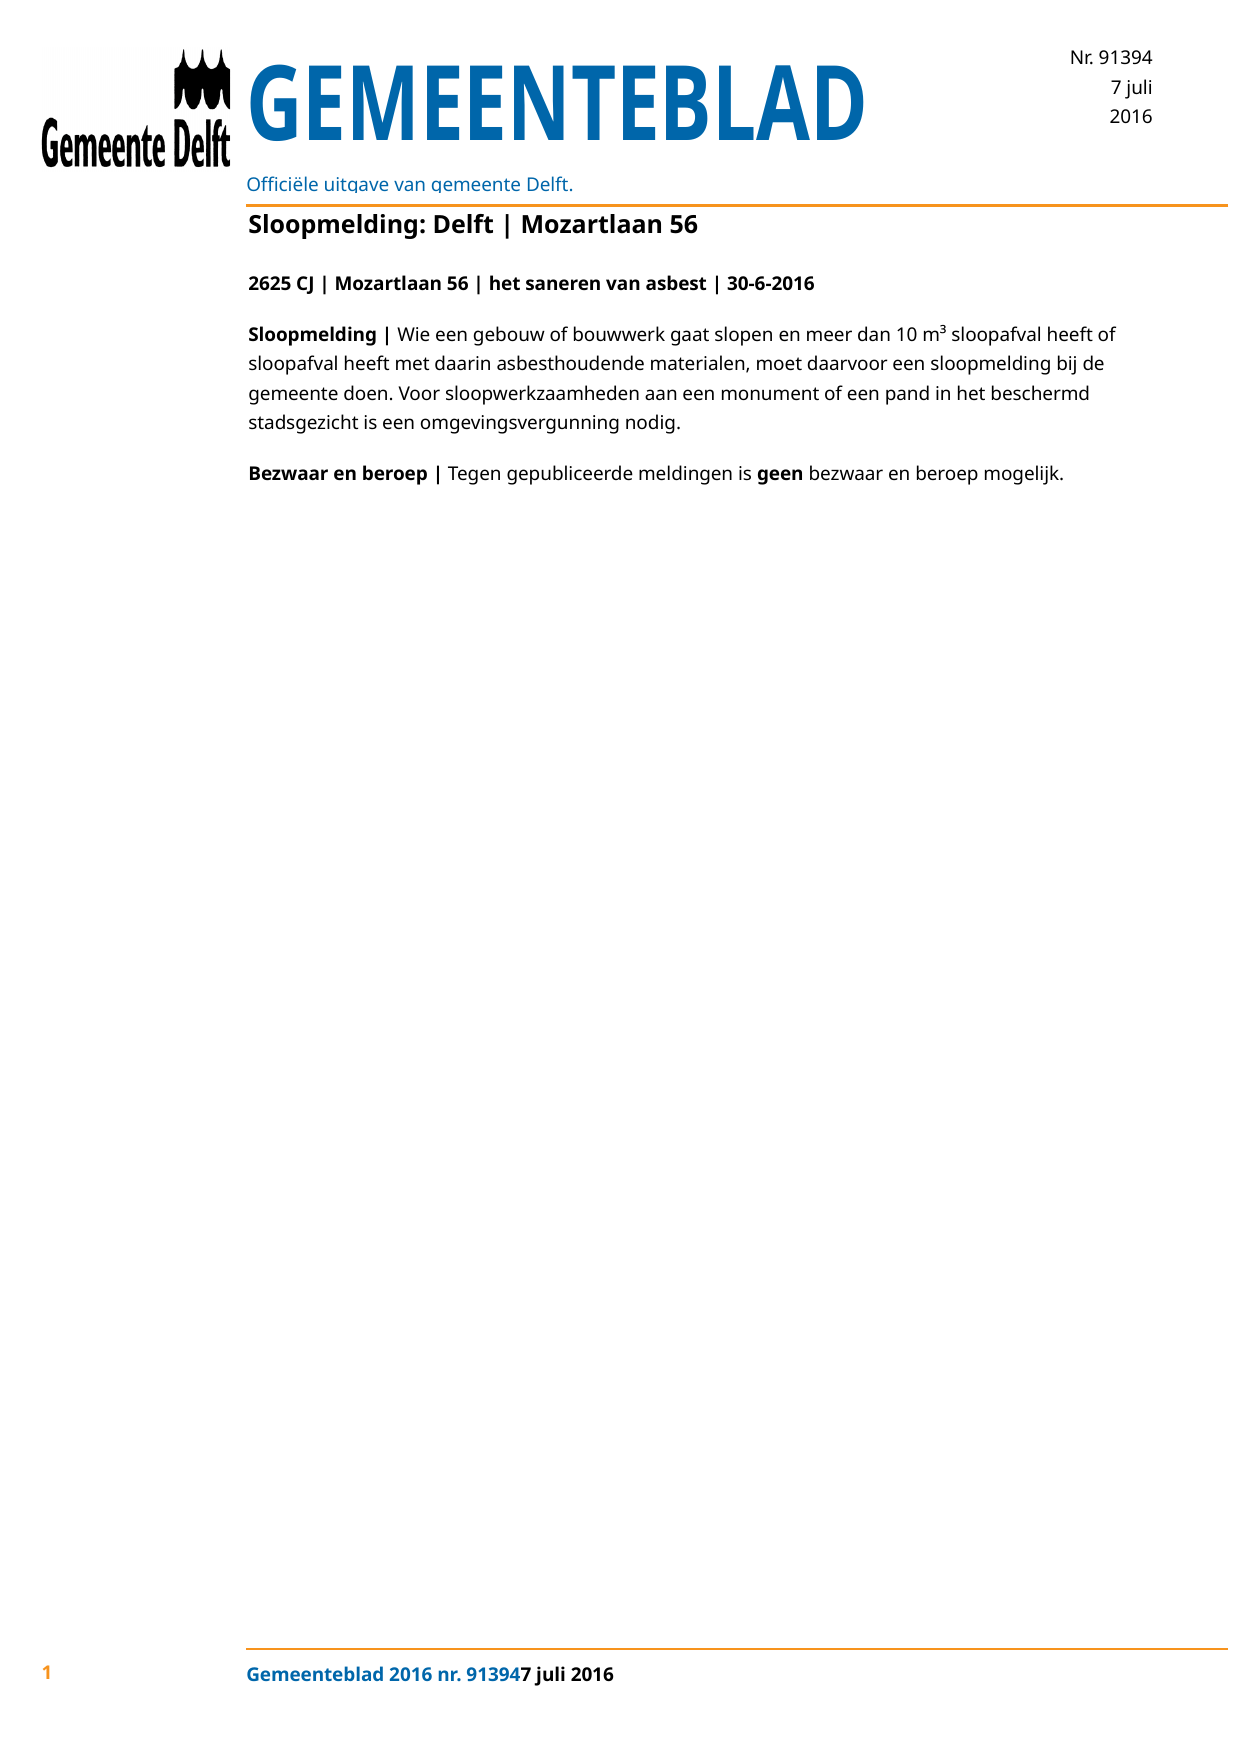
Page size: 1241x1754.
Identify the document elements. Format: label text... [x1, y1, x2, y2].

text Bezwaar en beroep | Tegen gepubliceerde meldingen is geen bezwaar en beroep mogelijk. [248, 460, 1152, 486]
text 2625 CJ | Mozartlaan 56 | het saneren van asbest | 30-6-2016 [248, 270, 1152, 296]
text Sloopmelding: Delft | Mozartlaan 56 [248, 207, 1152, 241]
picture [41, 47, 231, 172]
text Sloopmelding | Wie een gebouw of bouwwerk gaat slopen en meer dan 10 m³ sloopafval heeft of sloopafval heeft met daarin asbesthoudende materialen, moet daarvoor een sloopmelding bij de gemeente doen. Voor sloopwerkzaamheden aan een monument of een pand in het beschermd stadsgezicht is een omgevingsvergunning nodig. [248, 321, 1152, 435]
